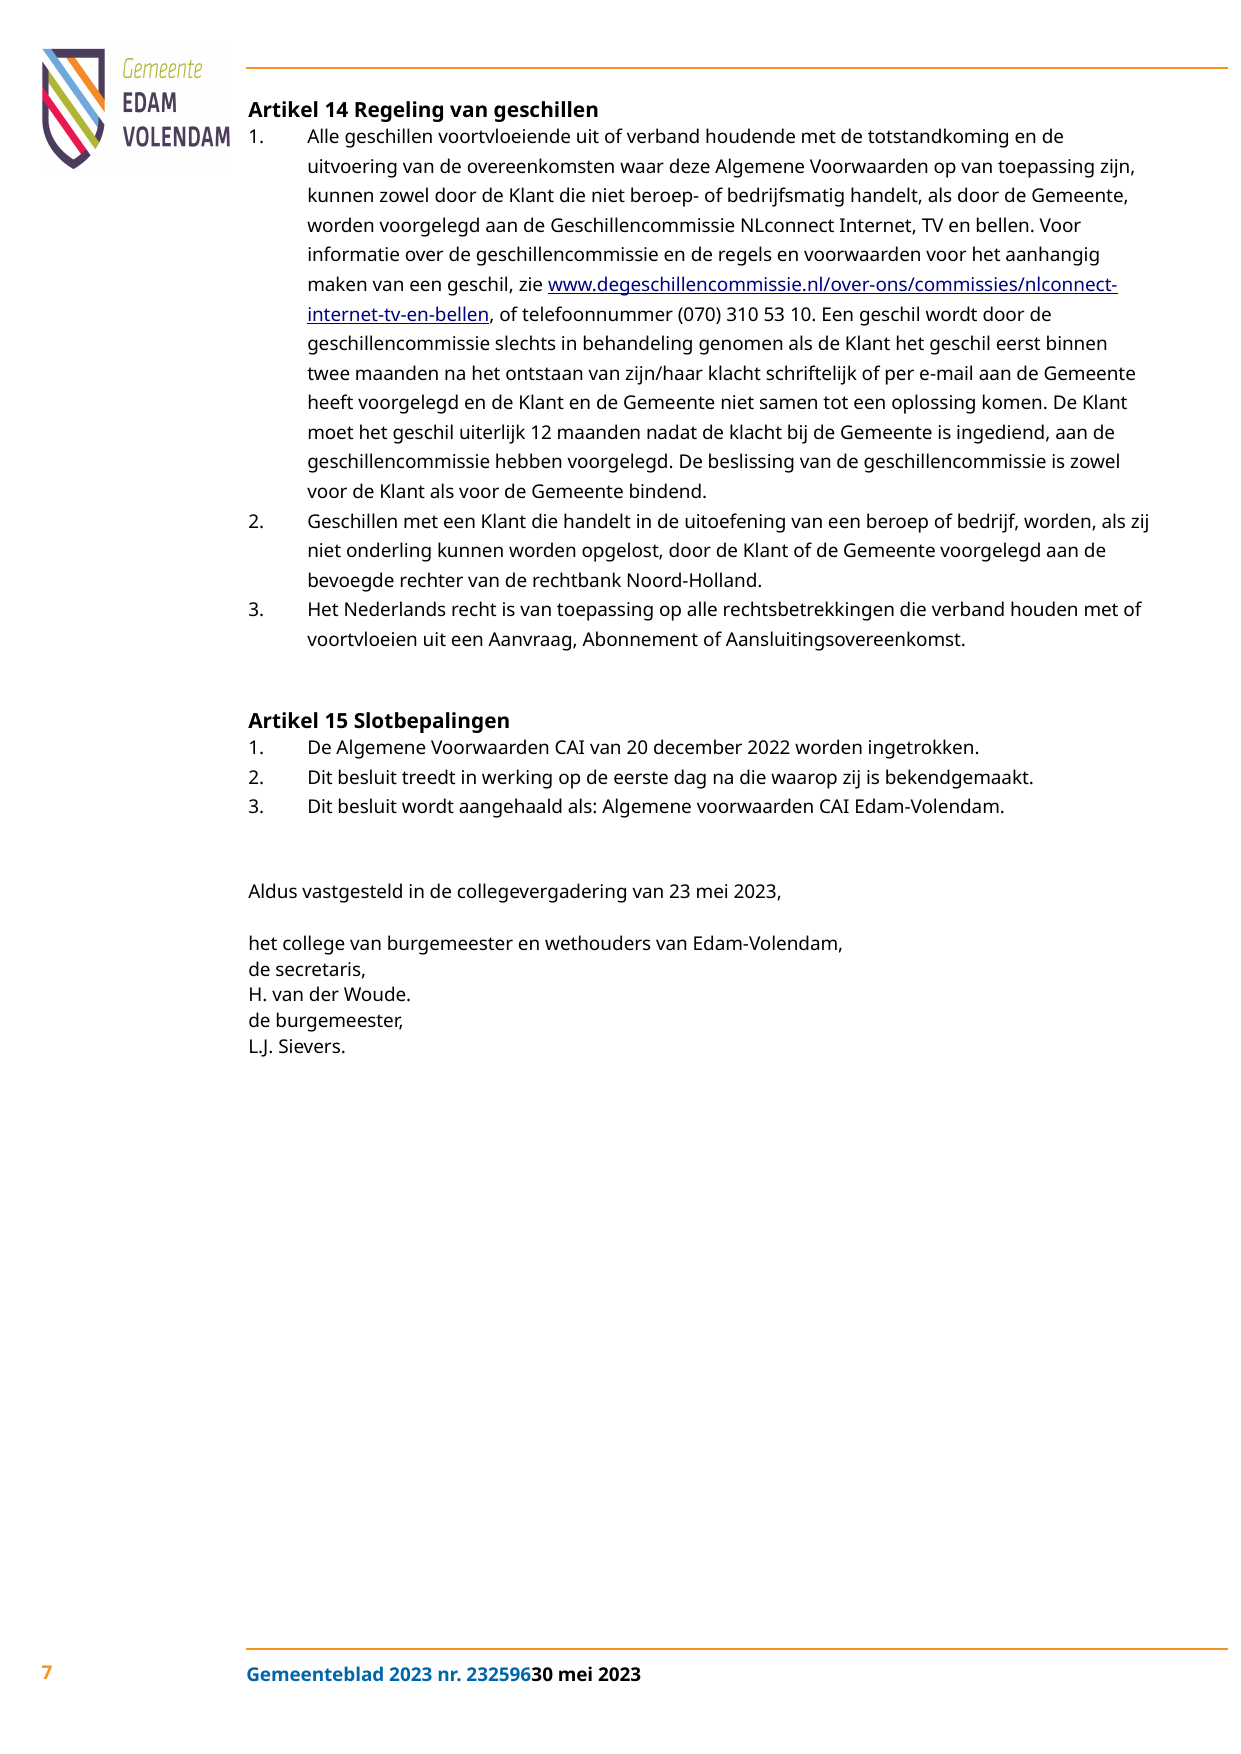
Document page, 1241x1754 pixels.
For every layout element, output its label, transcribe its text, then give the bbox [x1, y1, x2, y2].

list Alle geschillen voortvloeiende uit of verband houdende met de totstandkoming en de uitvoering van de overeenkomsten waar deze Algemene Voorwaarden op van toepassing zijn, kunnen zowel door de Klant die niet beroep- of bedrijfsmatig handelt, als door de Gemeente, worden voorgelegd aan de Geschillencommissie NLconnect Internet, TV en bellen. Voor informatie over de geschillencommissie en de regels en voorwaarden voor het aanhangig maken van een geschil, zie www.degeschillencommissie.nl/over-ons/commissies/nlconnect-internet-tv-en-bellen, of telefoonnummer (070) 310 53 10. Een geschil wordt door de geschillencommissie slechts in behandeling genomen als de Klant het geschil eerst binnen twee maanden na het ontstaan van zijn/haar klacht schriftelijk of per e-mail aan de Gemeente heeft voorgelegd en de Klant en de Gemeente niet samen tot een oplossing komen. De Klant moet het geschil uiterlijk 12 maanden nadat de klacht bij de Gemeente is ingediend, aan de geschillencommissie hebben voorgelegd. De beslissing van de geschillencommissie is zowel voor de Klant als voor de Gemeente bindend. [248, 123, 1152, 504]
text Aldus vastgesteld in de collegevergadering van 23 mei 2023, [248, 879, 1152, 904]
text de burgemeester, [248, 1007, 1152, 1033]
text het college van burgemeester en wethouders van Edam-Volendam, [248, 930, 1152, 956]
text de secretaris, [248, 956, 1152, 982]
list De Algemene Voorwaarden CAI van 20 december 2022 worden ingetrokken. [248, 734, 1152, 760]
text L.J. Sievers. [248, 1033, 1152, 1059]
text Artikel 15 Slotbepalingen [248, 706, 1152, 734]
list Dit besluit treedt in werking op de eerste dag na die waarop zij is bekendgemaakt. [248, 764, 1152, 790]
list Geschillen met een Klant die handelt in de uitoefening van een beroep of bedrijf, worden, als zij niet onderling kunnen worden opgelost, door de Klant of de Gemeente voorgelegd aan de bevoegde rechter van de rechtbank Noord-Holland. [248, 508, 1152, 593]
picture [41, 47, 231, 172]
list Het Nederlands recht is van toepassing op alle rechtsbetrekkingen die verband houden met of voortvloeien uit een Aanvraag, Abonnement of Aansluitingsovereenkomst. [248, 597, 1152, 652]
text H. van der Woude. [248, 982, 1152, 1007]
text Artikel 14 Regeling van geschillen [248, 95, 1152, 123]
list Dit besluit wordt aangehaald als: Algemene voorwaarden CAI Edam-Volendam. [248, 794, 1152, 819]
